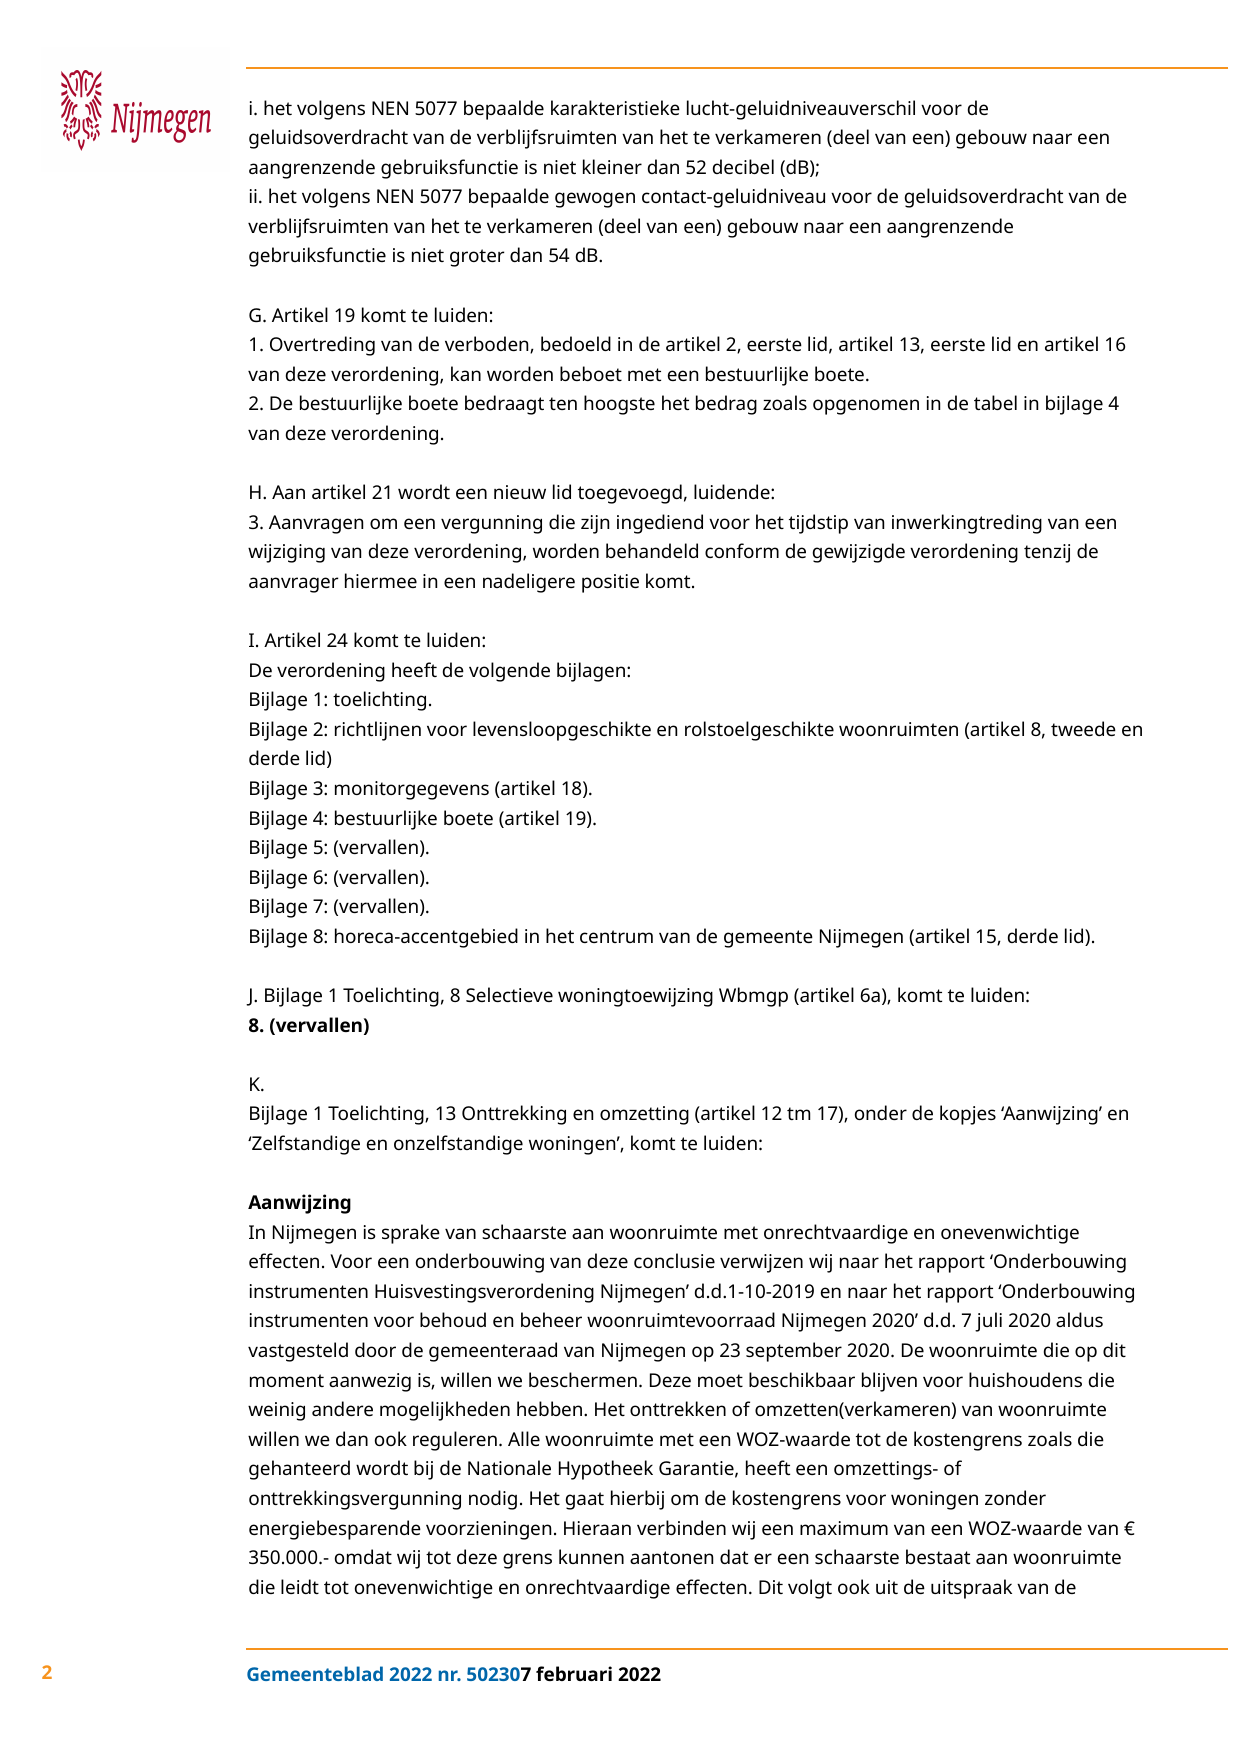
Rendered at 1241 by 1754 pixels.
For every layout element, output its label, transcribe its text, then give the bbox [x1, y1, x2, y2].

text Bijlage 5: (vervallen). [248, 834, 1152, 860]
text 3. Aanvragen om een vergunning die zijn ingediend voor het tijdstip van inwerkingtreding van een wijziging van deze verordening, worden behandeld conform de gewijzigde verordening tenzij de aanvrager hiermee in een nadeligere positie komt. [248, 509, 1152, 594]
text In Nijmegen is sprake van schaarste aan woonruimte met onrechtvaardige en onevenwichtige effecten. Voor een onderbouwing van deze conclusie verwijzen wij naar het rapport ‘Onderbouwing instrumenten Huisvestingsverordening Nijmegen’ d.d.1-10-2019 en naar het rapport ‘Onderbouwing instrumenten voor behoud en beheer woonruimtevoorraad Nijmegen 2020’ d.d. 7 juli 2020 aldus vastgesteld door de gemeenteraad van Nijmegen op 23 september 2020. De woonruimte die op dit moment aanwezig is, willen we beschermen. Deze moet beschikbaar blijven voor huishoudens die weinig andere mogelijkheden hebben. Het onttrekken of omzetten(verkameren) van woonruimte willen we dan ook reguleren. Alle woonruimte met een WOZ-waarde tot de kostengrens zoals die gehanteerd wordt bij de Nationale Hypotheek Garantie, heeft een omzettings- of onttrekkingsvergunning nodig. Het gaat hierbij om de kostengrens voor woningen zonder energiebesparende voorzieningen. Hieraan verbinden wij een maximum van een WOZ-waarde van € 350.000.- omdat wij tot deze grens kunnen aantonen dat er een schaarste bestaat aan woonruimte die leidt tot onevenwichtige en onrechtvaardige effecten. Dit volgt ook uit de uitspraak van de [248, 1219, 1152, 1600]
text J. Bijlage 1 Toelichting, 8 Selectieve woningtoewijzing Wbmgp (artikel 6a), komt te luiden: [248, 982, 1152, 1008]
text G. Artikel 19 komt te luiden: [248, 302, 1152, 328]
text Bijlage 7: (vervallen). [248, 893, 1152, 919]
text K. [248, 1071, 1152, 1097]
text Bijlage 4: bestuurlijke boete (artikel 19). [248, 805, 1152, 831]
picture [41, 47, 231, 172]
text I. Artikel 24 komt te luiden: [248, 627, 1152, 653]
text ii. het volgens NEN 5077 bepaalde gewogen contact-geluidniveau voor de geluidsoverdracht van de verblijfsruimten van het te verkameren (deel van een) gebouw naar een aangrenzende gebruiksfunctie is niet groter dan 54 dB. [248, 183, 1152, 268]
text Bijlage 3: monitorgegevens (artikel 18). [248, 775, 1152, 801]
text Aanwijzing [248, 1189, 1152, 1215]
text i. het volgens NEN 5077 bepaalde karakteristieke lucht-geluidniveauverschil voor de geluidsoverdracht van de verblijfsruimten van het te verkameren (deel van een) gebouw naar een aangrenzende gebruiksfunctie is niet kleiner dan 52 decibel (dB); [248, 95, 1152, 180]
text Bijlage 2: richtlijnen voor levensloopgeschikte en rolstoelgeschikte woonruimten (artikel 8, tweede en derde lid) [248, 716, 1152, 771]
text Bijlage 1: toelichting. [248, 686, 1152, 712]
text H. Aan artikel 21 wordt een nieuw lid toegevoegd, luidende: [248, 479, 1152, 505]
text De verordening heeft de volgende bijlagen: [248, 657, 1152, 683]
text Bijlage 1 Toelichting, 13 Onttrekking en omzetting (artikel 12 tm 17), onder de kopjes ‘Aanwijzing’ en ‘Zelfstandige en onzelfstandige woningen’, komt te luiden: [248, 1101, 1152, 1156]
text 2. De bestuurlijke boete bedraagt ten hoogste het bedrag zoals opgenomen in de tabel in bijlage 4 van deze verordening. [248, 391, 1152, 446]
text Bijlage 6: (vervallen). [248, 864, 1152, 890]
text Bijlage 8: horeca-accentgebied in het centrum van de gemeente Nijmegen (artikel 15, derde lid). [248, 923, 1152, 949]
text 1. Overtreding van de verboden, bedoeld in de artikel 2, eerste lid, artikel 13, eerste lid en artikel 16 van deze verordening, kan worden beboet met een bestuurlijke boete. [248, 331, 1152, 387]
text 8. (vervallen) [248, 1012, 1152, 1038]
